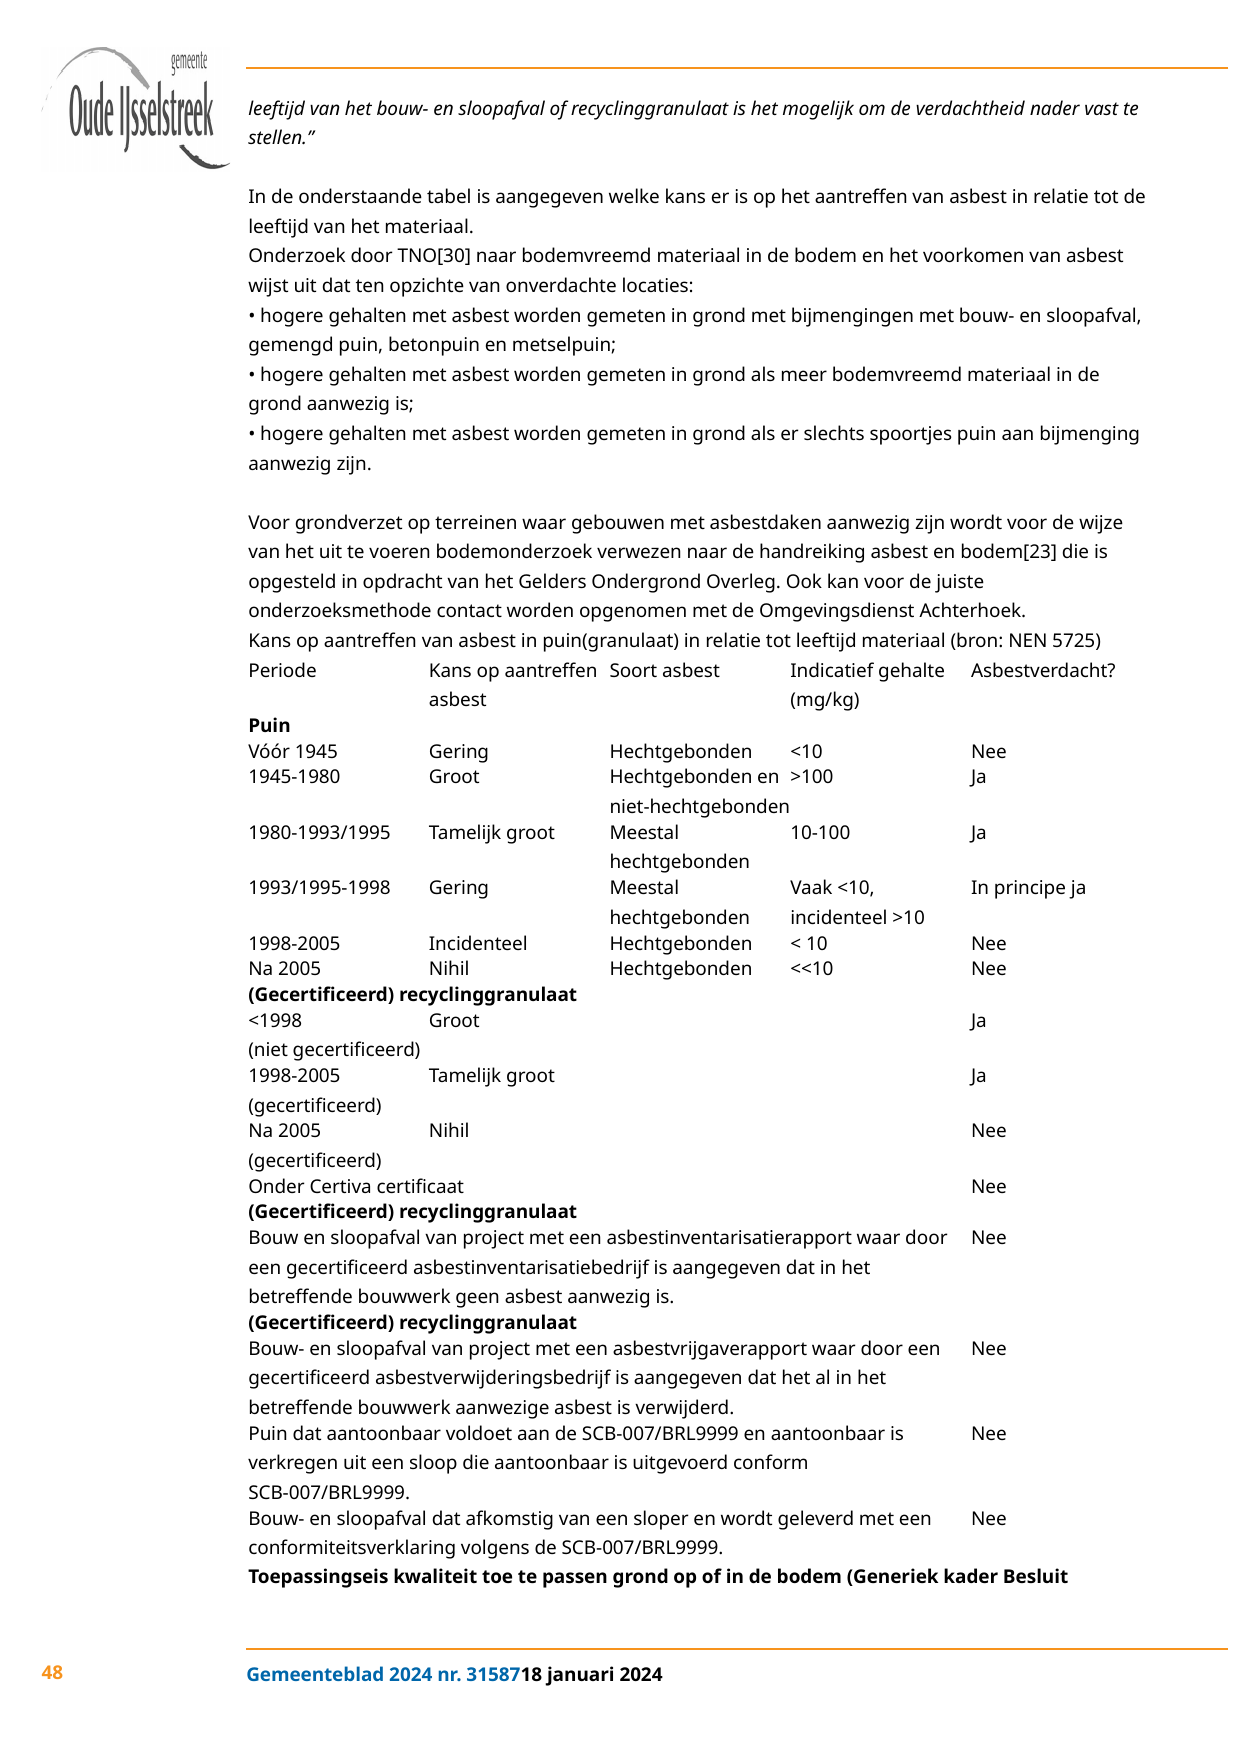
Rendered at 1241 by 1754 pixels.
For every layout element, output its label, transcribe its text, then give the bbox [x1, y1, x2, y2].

table_cell < 10 [790, 930, 971, 955]
table_cell Hechtgebonden en niet-hechtgebonden [609, 764, 790, 819]
table_cell Puin [248, 712, 1152, 738]
table_cell Hechtgebonden [609, 955, 790, 981]
table_cell [790, 1007, 971, 1062]
table_cell Nee [971, 1420, 1152, 1505]
table_cell Nee [971, 930, 1152, 955]
table_cell Hechtgebonden [609, 738, 790, 764]
table_cell Incidenteel [429, 930, 609, 955]
text Kans op aantreffen van asbest in puin(granulaat) in relatie tot leeftijd materiaal (bron: NEN 5725) [248, 627, 1152, 653]
table_cell 1945-1980 [248, 764, 429, 819]
text In de onderstaande tabel is aangegeven welke kans er is op het aantreffen van asbest in relatie tot de leeftijd van het materiaal. [248, 183, 1152, 239]
table_cell Nihil [429, 955, 609, 981]
table_cell [790, 1062, 971, 1117]
table_cell (Gecertificeerd) recyclinggranulaat [248, 1199, 1152, 1224]
table_cell Vóór 1945 [248, 738, 429, 764]
table_cell Vaak <10, incidenteel >10 [790, 874, 971, 930]
table_cell Bouw en sloopafval van project met een asbestinventarisatierapport waar door een gecertificeerd asbestinventarisatiebedrijf is aangegeven dat in het betreffende bouwwerk geen asbest aanwezig is. [248, 1224, 971, 1309]
table_cell Ja [971, 1062, 1152, 1117]
table_cell [609, 1007, 790, 1062]
table_header Soort asbest [609, 657, 790, 712]
table_cell Ja [971, 764, 1152, 819]
table_cell Nee [971, 955, 1152, 981]
table_cell [790, 1118, 971, 1173]
text • hogere gehalten met asbest worden gemeten in grond met bijmengingen met bouw- en sloopafval, gemengd puin, betonpuin en metselpuin; [248, 302, 1152, 357]
text Toepassingseis kwaliteit toe te passen grond op of in de bodem (Generiek kader Besluit [248, 1563, 1152, 1589]
text • hogere gehalten met asbest worden gemeten in grond als meer bodemvreemd materiaal in de grond aanwezig is; [248, 361, 1152, 416]
table_cell Bouw- en sloopafval van project met een asbestvrijgaverapport waar door een gecertificeerd asbestverwijderingsbedrijf is aangegeven dat het al in het betreffende bouwwerk aanwezige asbest is verwijderd. [248, 1335, 971, 1420]
text Onderzoek door TNO[30] naar bodemvreemd materiaal in de bodem en het voorkomen van asbest wijst uit dat ten opzichte van onverdachte locaties: [248, 243, 1152, 298]
table_cell Tamelijk groot [429, 819, 609, 874]
table_cell 1998-2005 [248, 930, 429, 955]
table_cell Nee [971, 1118, 1152, 1173]
table_cell Bouw- en sloopafval dat afkomstig van een sloper en wordt geleverd met een conformiteitsverklaring volgens de SCB-007/BRL9999. [248, 1505, 971, 1560]
table_header Asbestverdacht? [971, 657, 1152, 712]
table_cell Na 2005 (gecertificeerd) [248, 1118, 429, 1173]
table_cell Hechtgebonden [609, 930, 790, 955]
table_cell <1998 (niet gecertificeerd) [248, 1007, 429, 1062]
table_cell [609, 1118, 790, 1173]
table_cell Gering [429, 738, 609, 764]
table_cell Meestal hechtgebonden [609, 819, 790, 874]
table_cell Ja [971, 819, 1152, 874]
table_cell Nee [971, 1224, 1152, 1309]
table_cell 1998-2005 (gecertificeerd) [248, 1062, 429, 1117]
text leeftijd van het bouw‐ en sloopafval of recyclinggranulaat is het mogelijk om de verdachtheid nader vast te stellen.” [248, 95, 1152, 150]
table_cell <<10 [790, 955, 971, 981]
table_cell Onder Certiva certificaat [248, 1173, 971, 1198]
table_cell Nee [971, 1173, 1152, 1198]
table_cell Meestal hechtgebonden [609, 874, 790, 930]
table_header Kans op aantreffen asbest [429, 657, 609, 712]
table_cell [609, 1062, 790, 1117]
table_cell 10-100 [790, 819, 971, 874]
table_cell (Gecertificeerd) recyclinggranulaat [248, 1309, 1152, 1335]
table_cell 1980-1993/1995 [248, 819, 429, 874]
text • hogere gehalten met asbest worden gemeten in grond als er slechts spoortjes puin aan bijmenging aanwezig zijn. [248, 420, 1152, 476]
table_cell Nee [971, 1505, 1152, 1560]
table_cell (Gecertificeerd) recyclinggranulaat [248, 981, 1152, 1007]
table_cell 1993/1995-1998 [248, 874, 429, 930]
table_cell Ja [971, 1007, 1152, 1062]
table_cell Gering [429, 874, 609, 930]
table_cell Puin dat aantoonbaar voldoet aan de SCB-007/BRL9999 en aantoonbaar is verkregen uit een sloop die aantoonbaar is uitgevoerd conform SCB-007/BRL9999. [248, 1420, 971, 1505]
table_cell Nee [971, 738, 1152, 764]
table_cell >100 [790, 764, 971, 819]
table_cell In principe ja [971, 874, 1152, 930]
table_cell Groot [429, 1007, 609, 1062]
table_cell Tamelijk groot [429, 1062, 609, 1117]
table_cell Nihil [429, 1118, 609, 1173]
table_header Periode [248, 657, 429, 712]
table_cell <10 [790, 738, 971, 764]
table_cell Na 2005 [248, 955, 429, 981]
table_cell Groot [429, 764, 609, 819]
table_cell Nee [971, 1335, 1152, 1420]
picture [41, 47, 231, 172]
table_header Indicatief gehalte (mg/kg) [790, 657, 971, 712]
text Voor grondverzet op terreinen waar gebouwen met asbestdaken aanwezig zijn wordt voor de wijze van het uit te voeren bodemonderzoek verwezen naar de handreiking asbest en bodem[23] die is opgesteld in opdracht van het Gelders Ondergrond Overleg. Ook kan voor de juiste onderzoeksmethode contact worden opgenomen met de Omgevingsdienst Achterhoek. [248, 509, 1152, 623]
